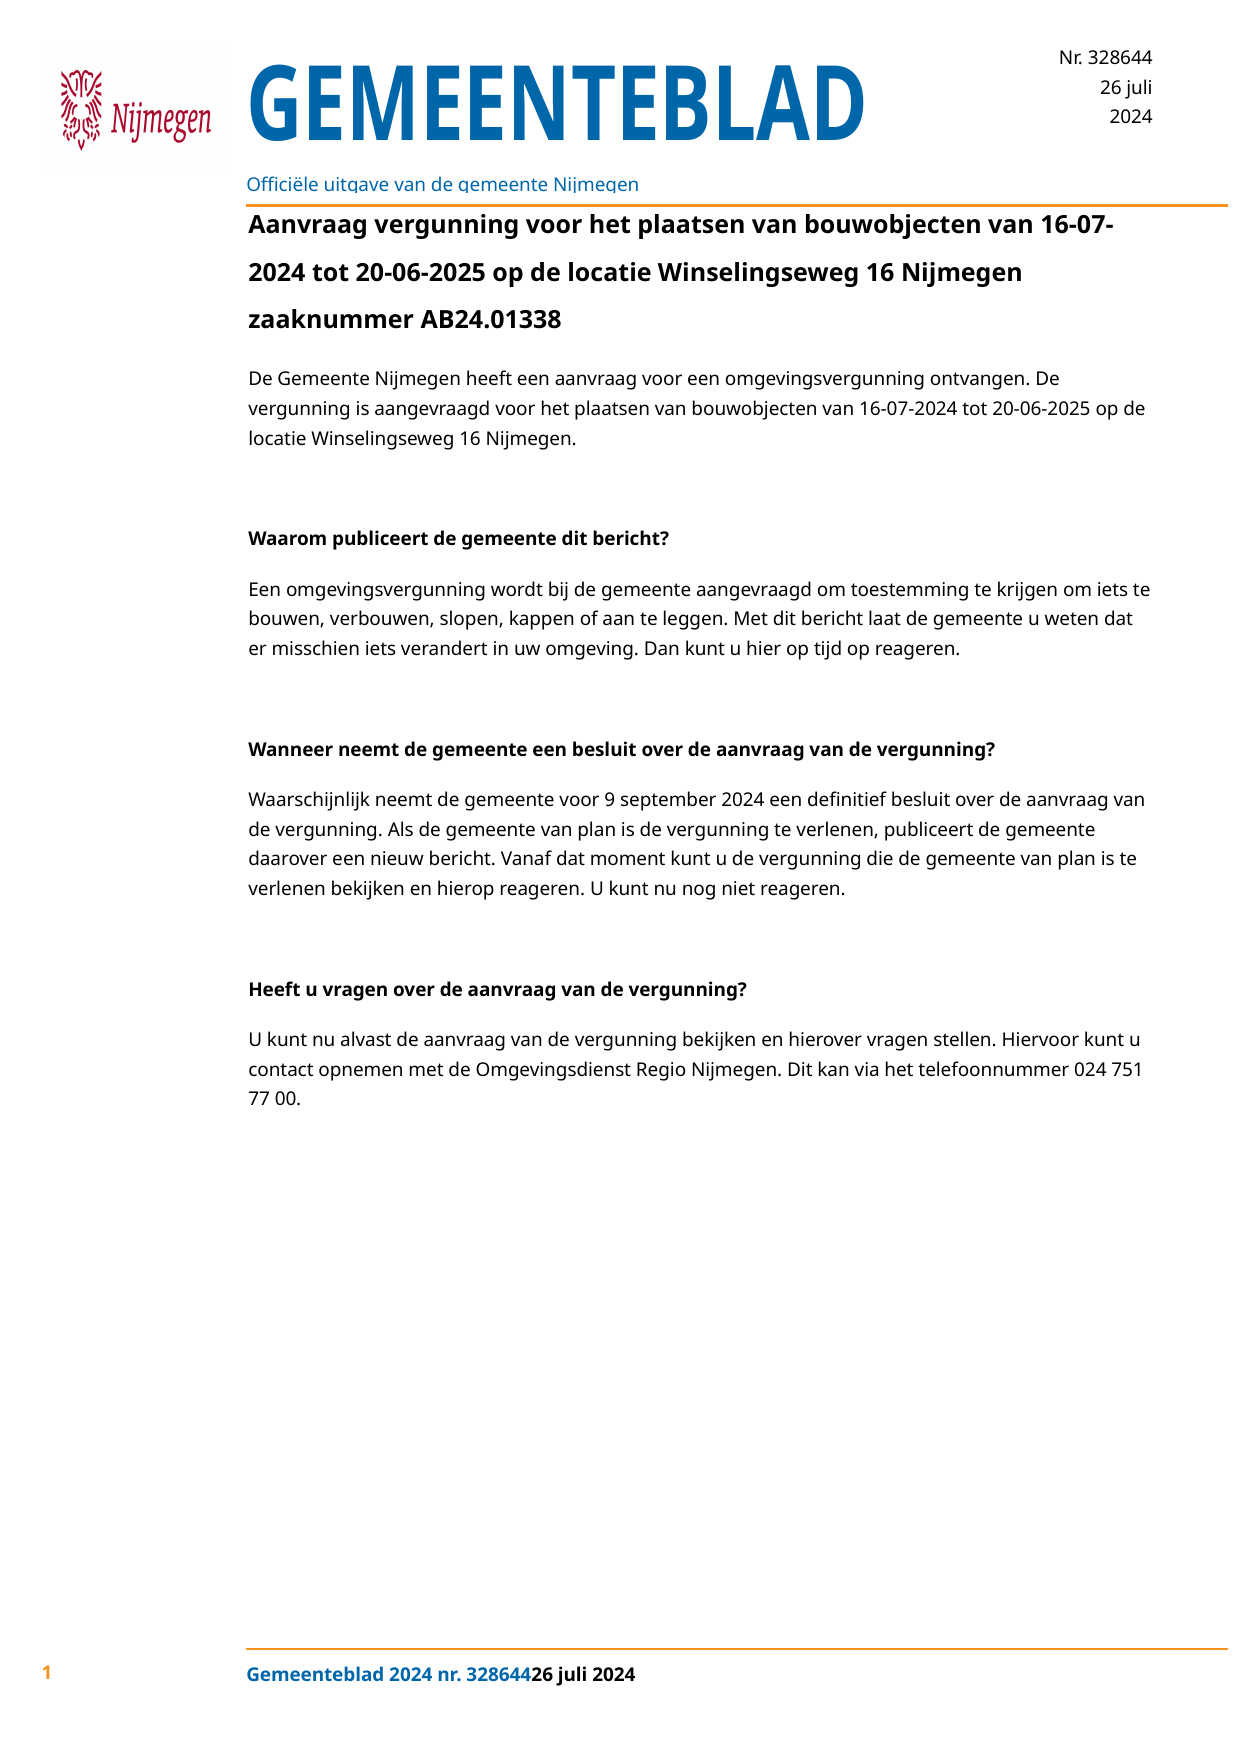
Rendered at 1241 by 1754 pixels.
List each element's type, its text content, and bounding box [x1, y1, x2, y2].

text Waarschijnlijk neemt de gemeente voor 9 september 2024 een definitief besluit over de aanvraag van de vergunning. Als de gemeente van plan is de vergunning te verlenen, publiceert de gemeente daarover een nieuw bericht. Vanaf dat moment kunt u de vergunning die de gemeente van plan is te verlenen bekijken en hierop reageren. U kunt nu nog niet reageren. [248, 786, 1152, 901]
text Wanneer neemt de gemeente een besluit over de aanvraag van de vergunning? [248, 736, 1152, 762]
text Waarom publiceert de gemeente dit bericht? [248, 526, 1152, 551]
text Aanvraag vergunning voor het plaatsen van bouwobjecten van 16-07-2024 tot 20-06-2025 op de locatie Winselingseweg 16 Nijmegen zaaknummer AB24.01338 [248, 207, 1152, 336]
picture [41, 47, 231, 172]
text U kunt nu alvast de aanvraag van de vergunning bekijken en hierover vragen stellen. Hiervoor kunt u contact opnemen met de Omgevingsdienst Regio Nijmegen. Dit kan via het telefoonnummer 024 751 77 00. [248, 1026, 1152, 1111]
text Een omgevingsvergunning wordt bij de gemeente aangevraagd om toestemming te krijgen om iets te bouwen, verbouwen, slopen, kappen of aan te leggen. Met dit bericht laat de gemeente u weten dat er misschien iets verandert in uw omgeving. Dan kunt u hier op tijd op reageren. [248, 576, 1152, 661]
text De Gemeente Nijmegen heeft een aanvraag voor een omgevingsvergunning ontvangen. De vergunning is aangevraagd voor het plaatsen van bouwobjecten van 16-07-2024 tot 20-06-2025 op de locatie Winselingseweg 16 Nijmegen. [248, 366, 1152, 450]
text Heeft u vragen over de aanvraag van de vergunning? [248, 976, 1152, 1002]
